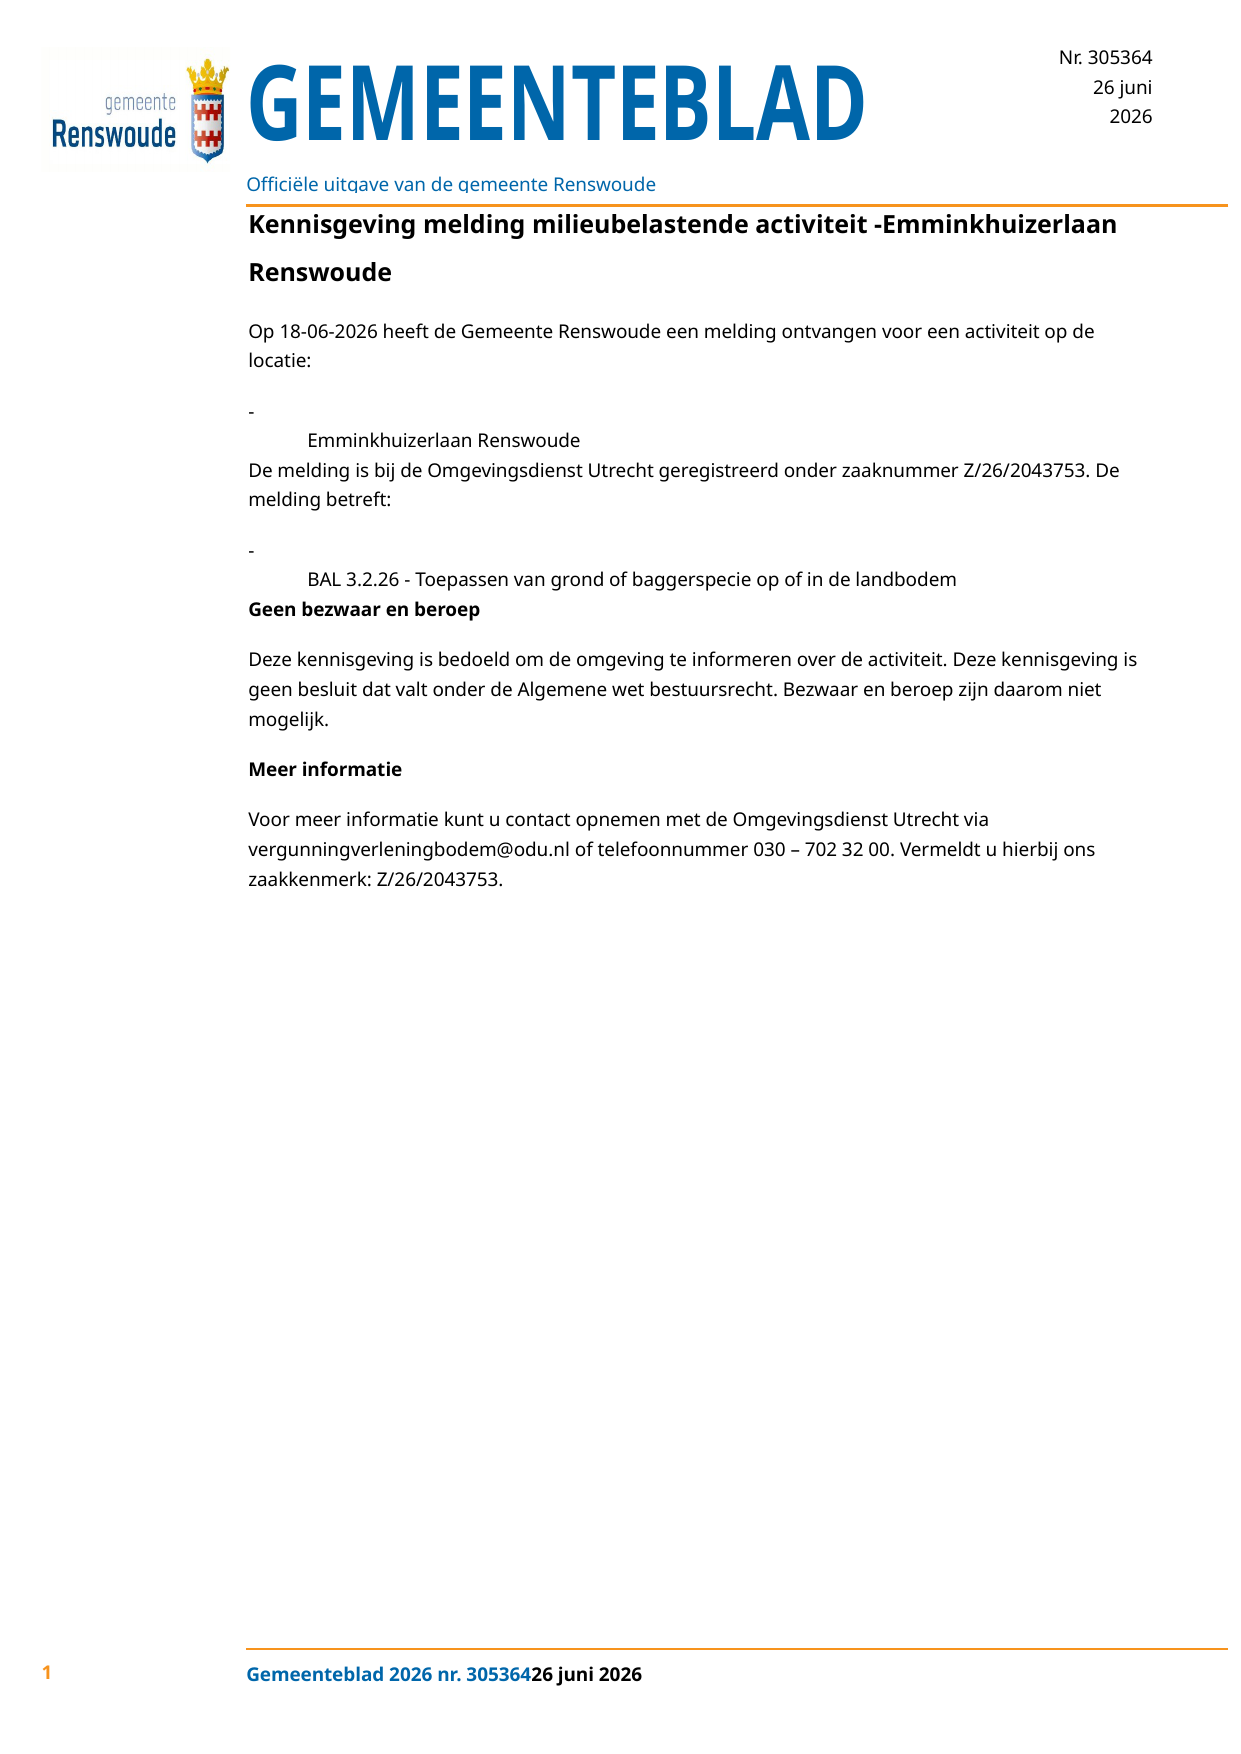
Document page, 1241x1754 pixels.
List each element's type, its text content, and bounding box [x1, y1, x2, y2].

text Deze kennisgeving is bedoeld om de omgeving te informeren over de activiteit. Deze kennisgeving is geen besluit dat valt onder de Algemene wet bestuursrecht. Bezwaar en beroep zijn daarom niet mogelijk. [248, 647, 1152, 732]
text Geen bezwaar en beroep [248, 596, 1152, 622]
list BAL 3.2.26 - Toepassen van grond of baggerspecie op of in de landbodem [248, 567, 1152, 592]
text Op 18-06-2026 heeft de Gemeente Renswoude een melding ontvangen voor een activiteit op de locatie: [248, 318, 1152, 373]
text Voor meer informatie kunt u contact opnemen met de Omgevingsdienst Utrecht via vergunningverleningbodem@odu.nl of telefoonnummer 030 – 702 32 00. Vermeldt u hierbij ons zaakkenmerk: Z/26/2043753. [248, 807, 1152, 892]
text Meer informatie [248, 756, 1152, 782]
text De melding is bij de Omgevingsdienst Utrecht geregistreerd onder zaaknummer Z/26/2043753. De melding betreft: [248, 457, 1152, 512]
list Emminkhuizerlaan Renswoude [248, 427, 1152, 453]
text Kennisgeving melding milieubelastende activiteit -Emminkhuizerlaan Renswoude [248, 207, 1152, 288]
picture [41, 47, 231, 172]
